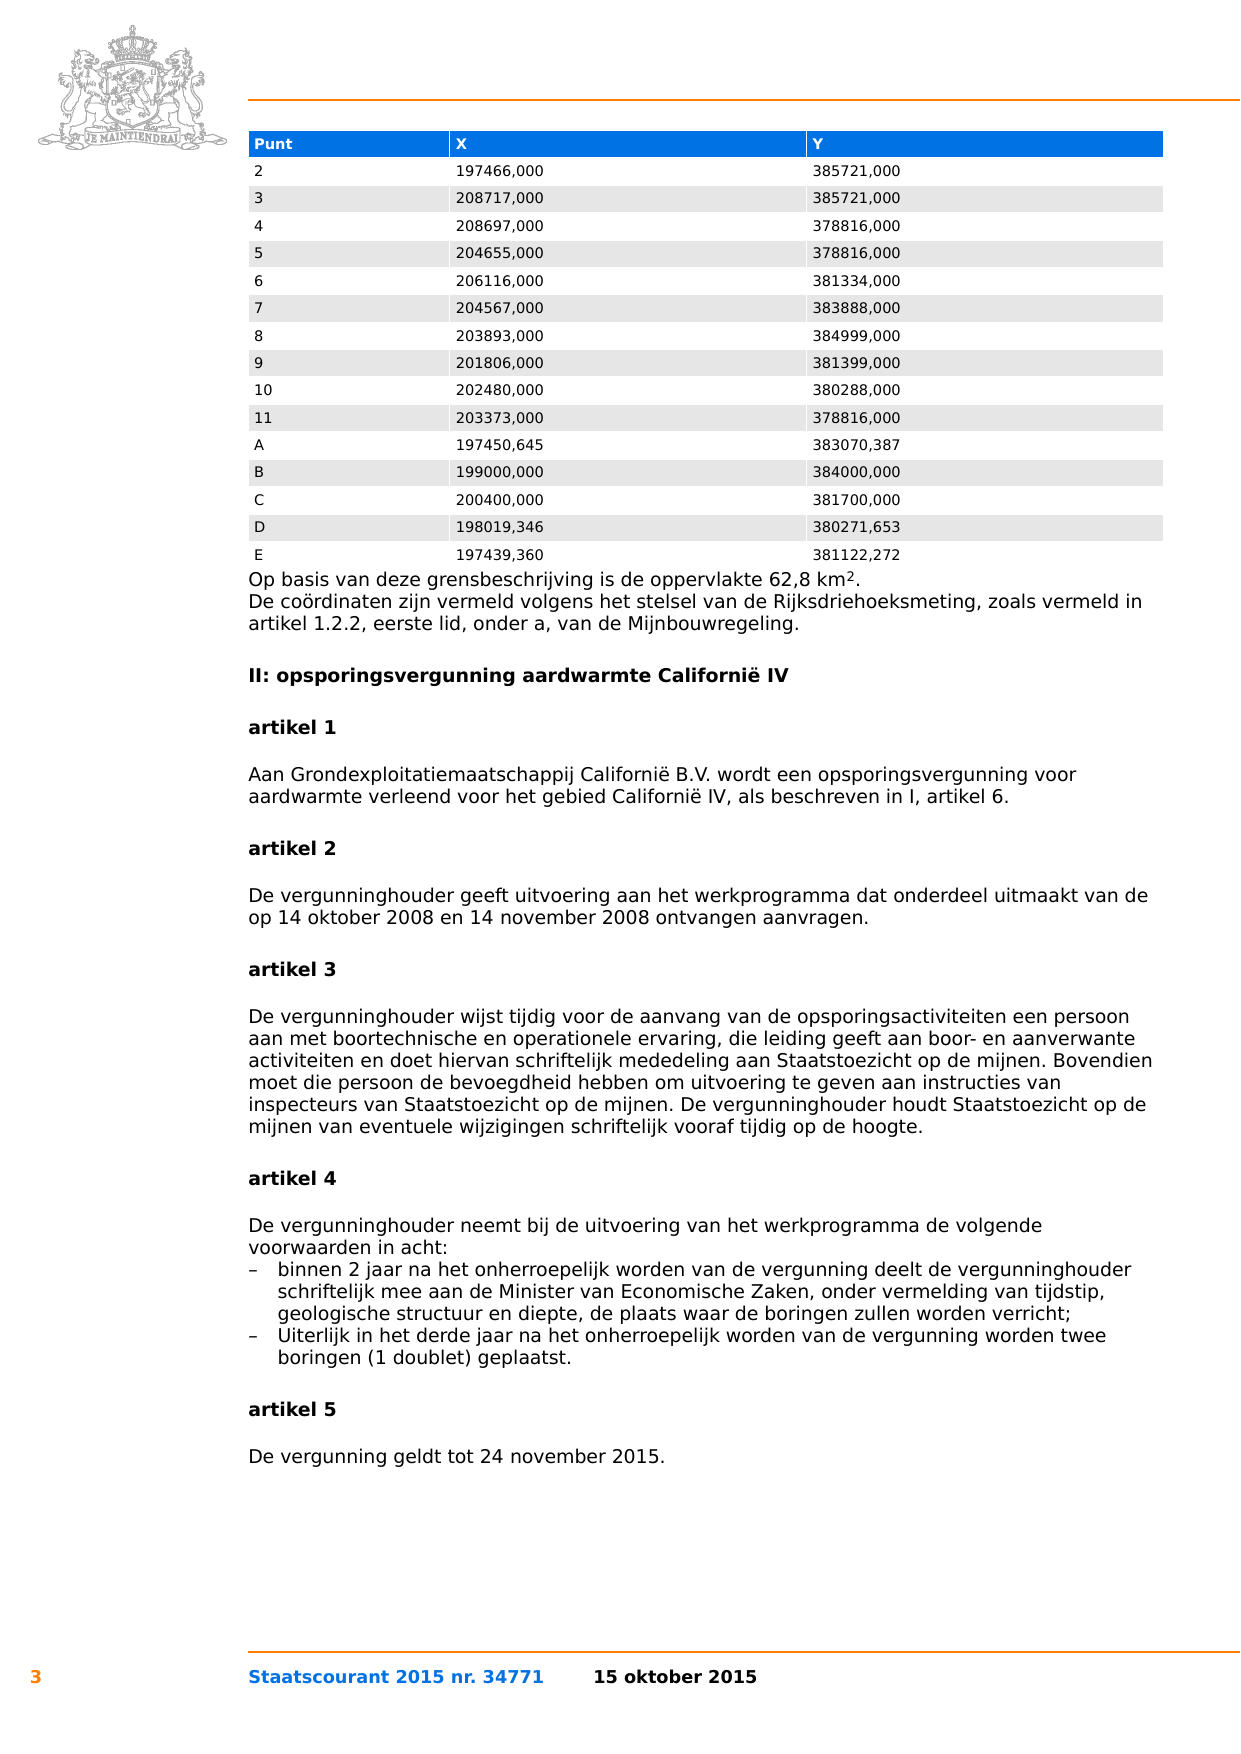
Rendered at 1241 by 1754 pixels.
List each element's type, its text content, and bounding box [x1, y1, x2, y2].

table_cell E [249, 542, 449, 568]
table_cell 203373,000 [450, 405, 806, 431]
table_cell 10 [249, 378, 449, 404]
table_header X [450, 131, 806, 157]
table_cell 4 [249, 213, 449, 239]
table_cell 7 [249, 295, 449, 322]
table_cell 197466,000 [450, 158, 806, 185]
table_cell 5 [249, 241, 449, 267]
table_cell 8 [249, 323, 449, 349]
table_cell 383888,000 [807, 295, 1163, 322]
text De coördinaten zijn vermeld volgens het stelsel van de Rijksdriehoeksmeting, zoals vermeld in artikel 1.2.2, eerste lid, onder a, van de Mijnbouwregeling. [248, 591, 1163, 635]
table_cell 201806,000 [450, 350, 806, 376]
table_cell 203893,000 [450, 323, 806, 349]
table_cell 381700,000 [807, 487, 1163, 513]
text De vergunninghouder wijst tijdig voor de aanvang van de opsporingsactiviteiten een persoon aan met boortechnische en operationele ervaring, die leiding geeft aan boor- en aanverwante activiteiten en doet hiervan schriftelijk mededeling aan Staatstoezicht op de mijnen. Bovendien moet die persoon de bevoegdheid hebben om uitvoering te geven aan instructies van inspecteurs van Staatstoezicht op de mijnen. De vergunninghouder houdt Staatstoezicht op de mijnen van eventuele wijzigingen schriftelijk vooraf tijdig op de hoogte. [248, 1006, 1163, 1138]
table_cell D [249, 515, 449, 541]
text – binnen 2 jaar na het onherroepelijk worden van de vergunning deelt de vergunninghouder schriftelijk mee aan de Minister van Economische Zaken, onder vermelding van tijdstip, geologische structuur en diepte, de plaats waar de boringen zullen worden verricht; [248, 1259, 1163, 1325]
table_cell 3 [249, 186, 449, 212]
subtitle artikel 1 [248, 717, 1163, 739]
text De vergunninghouder geeft uitvoering aan het werkprogramma dat onderdeel uitmaakt van de op 14 oktober 2008 en 14 november 2008 ontvangen aanvragen. [248, 885, 1163, 929]
table_cell 378816,000 [807, 213, 1163, 239]
subtitle II: opsporingsvergunning aardwarmte Californië IV [248, 665, 1163, 687]
table_cell 381399,000 [807, 350, 1163, 376]
table_cell 202480,000 [450, 378, 806, 404]
table_cell B [249, 460, 449, 486]
table_cell 206116,000 [450, 268, 806, 294]
table_cell 204655,000 [450, 241, 806, 267]
subtitle artikel 4 [248, 1168, 1163, 1190]
subtitle artikel 5 [248, 1399, 1163, 1421]
subtitle artikel 2 [248, 838, 1163, 860]
table_cell 198019,346 [450, 515, 806, 541]
table_cell 385721,000 [807, 158, 1163, 185]
table_cell 197439,360 [450, 542, 806, 568]
table_cell 11 [249, 405, 449, 431]
table_header Punt [249, 131, 449, 157]
table_cell C [249, 487, 449, 513]
text De vergunninghouder neemt bij de uitvoering van het werkprogramma de volgende voorwaarden in acht: [248, 1215, 1163, 1259]
table_cell 384000,000 [807, 460, 1163, 486]
table_cell 6 [249, 268, 449, 294]
table_cell 380271,653 [807, 515, 1163, 541]
table_cell 384999,000 [807, 323, 1163, 349]
table_cell 199000,000 [450, 460, 806, 486]
table_cell 380288,000 [807, 378, 1163, 404]
subtitle artikel 3 [248, 959, 1163, 981]
table_cell 204567,000 [450, 295, 806, 322]
table_header Y [807, 131, 1163, 157]
text Aan Grondexploitatiemaatschappij Californië B.V. wordt een opsporingsvergunning voor aardwarmte verleend voor het gebied Californië IV, als beschreven in I, artikel 6. [248, 764, 1163, 808]
table_cell 385721,000 [807, 186, 1163, 212]
table_cell 208717,000 [450, 186, 806, 212]
table_cell 381122,272 [807, 542, 1163, 568]
table_cell 2 [249, 158, 449, 185]
table_cell 381334,000 [807, 268, 1163, 294]
table_cell 200400,000 [450, 487, 806, 513]
table_cell 9 [249, 350, 449, 376]
table_cell 383070,387 [807, 432, 1163, 459]
text De vergunning geldt tot 24 november 2015. [248, 1446, 1163, 1468]
table_cell 378816,000 [807, 241, 1163, 267]
picture [38, 25, 227, 150]
text – Uiterlijk in het derde jaar na het onherroepelijk worden van de vergunning worden twee boringen (1 doublet) geplaatst. [248, 1325, 1163, 1369]
table_cell 378816,000 [807, 405, 1163, 431]
table_cell 197450,645 [450, 432, 806, 459]
text Op basis van deze grensbeschrijving is de oppervlakte 62,8 km2. [248, 569, 1163, 591]
table_cell A [249, 432, 449, 459]
table_cell 208697,000 [450, 213, 806, 239]
